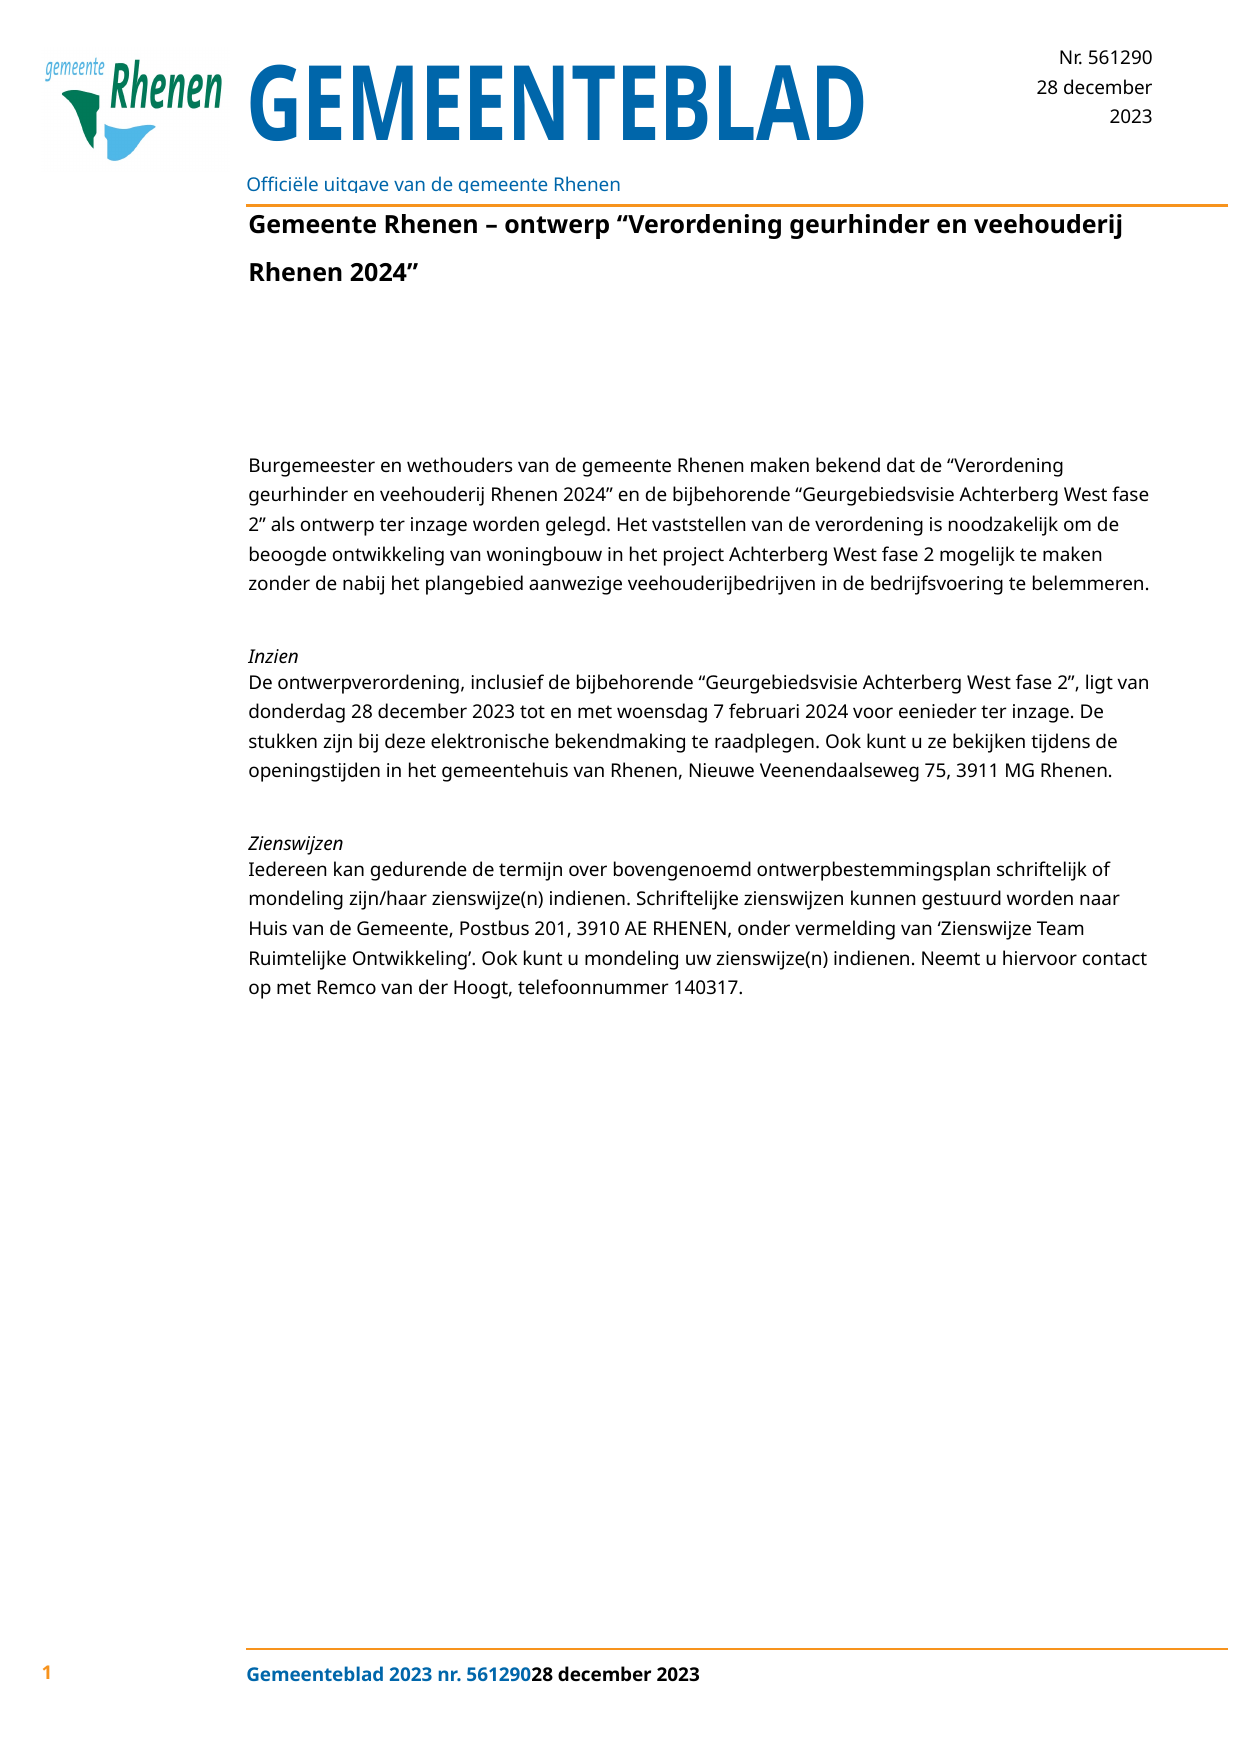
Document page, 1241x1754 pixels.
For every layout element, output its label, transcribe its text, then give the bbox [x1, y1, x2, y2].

text Burgemeester en wethouders van de gemeente Rhenen maken bekend dat de “Verordening geurhinder en veehouderij Rhenen 2024” en de bijbehorende “Geurgebiedsvisie Achterberg West fase 2” als ontwerp ter inzage worden gelegd. Het vaststellen van de verordening is noodzakelijk om de beoogde ontwikkeling van woningbouw in het project Achterberg West fase 2 mogelijk te maken zonder de nabij het plangebied aanwezige veehouderijbedrijven in de bedrijfsvoering te belemmeren. [248, 452, 1152, 596]
text Gemeente Rhenen – ontwerp “Verordening geurhinder en veehouderij Rhenen 2024” [248, 207, 1152, 288]
text Zienswijzen [248, 830, 1152, 856]
text Inzien [248, 643, 1152, 669]
picture [41, 47, 231, 172]
text De ontwerpverordening, inclusief de bijbehorende “Geurgebiedsvisie Achterberg West fase 2”, ligt van donderdag 28 december 2023 tot en met woensdag 7 februari 2024 voor eenieder ter inzage. De stukken zijn bij deze elektronische bekendmaking te raadplegen. Ook kunt u ze bekijken tijdens de openingstijden in het gemeentehuis van Rhenen, Nieuwe Veenendaalseweg 75, 3911 MG Rhenen. [248, 669, 1152, 783]
text Iedereen kan gedurende de termijn over bovengenoemd ontwerpbestemmingsplan schriftelijk of mondeling zijn/haar zienswijze(n) indienen. Schriftelijke zienswijzen kunnen gestuurd worden naar Huis van de Gemeente, Postbus 201, 3910 AE RHENEN, onder vermelding van ‘Zienswijze Team Ruimtelijke Ontwikkeling’. Ook kunt u mondeling uw zienswijze(n) indienen. Neemt u hiervoor contact op met Remco van der Hoogt, telefoonnummer 140317. [248, 856, 1152, 1000]
